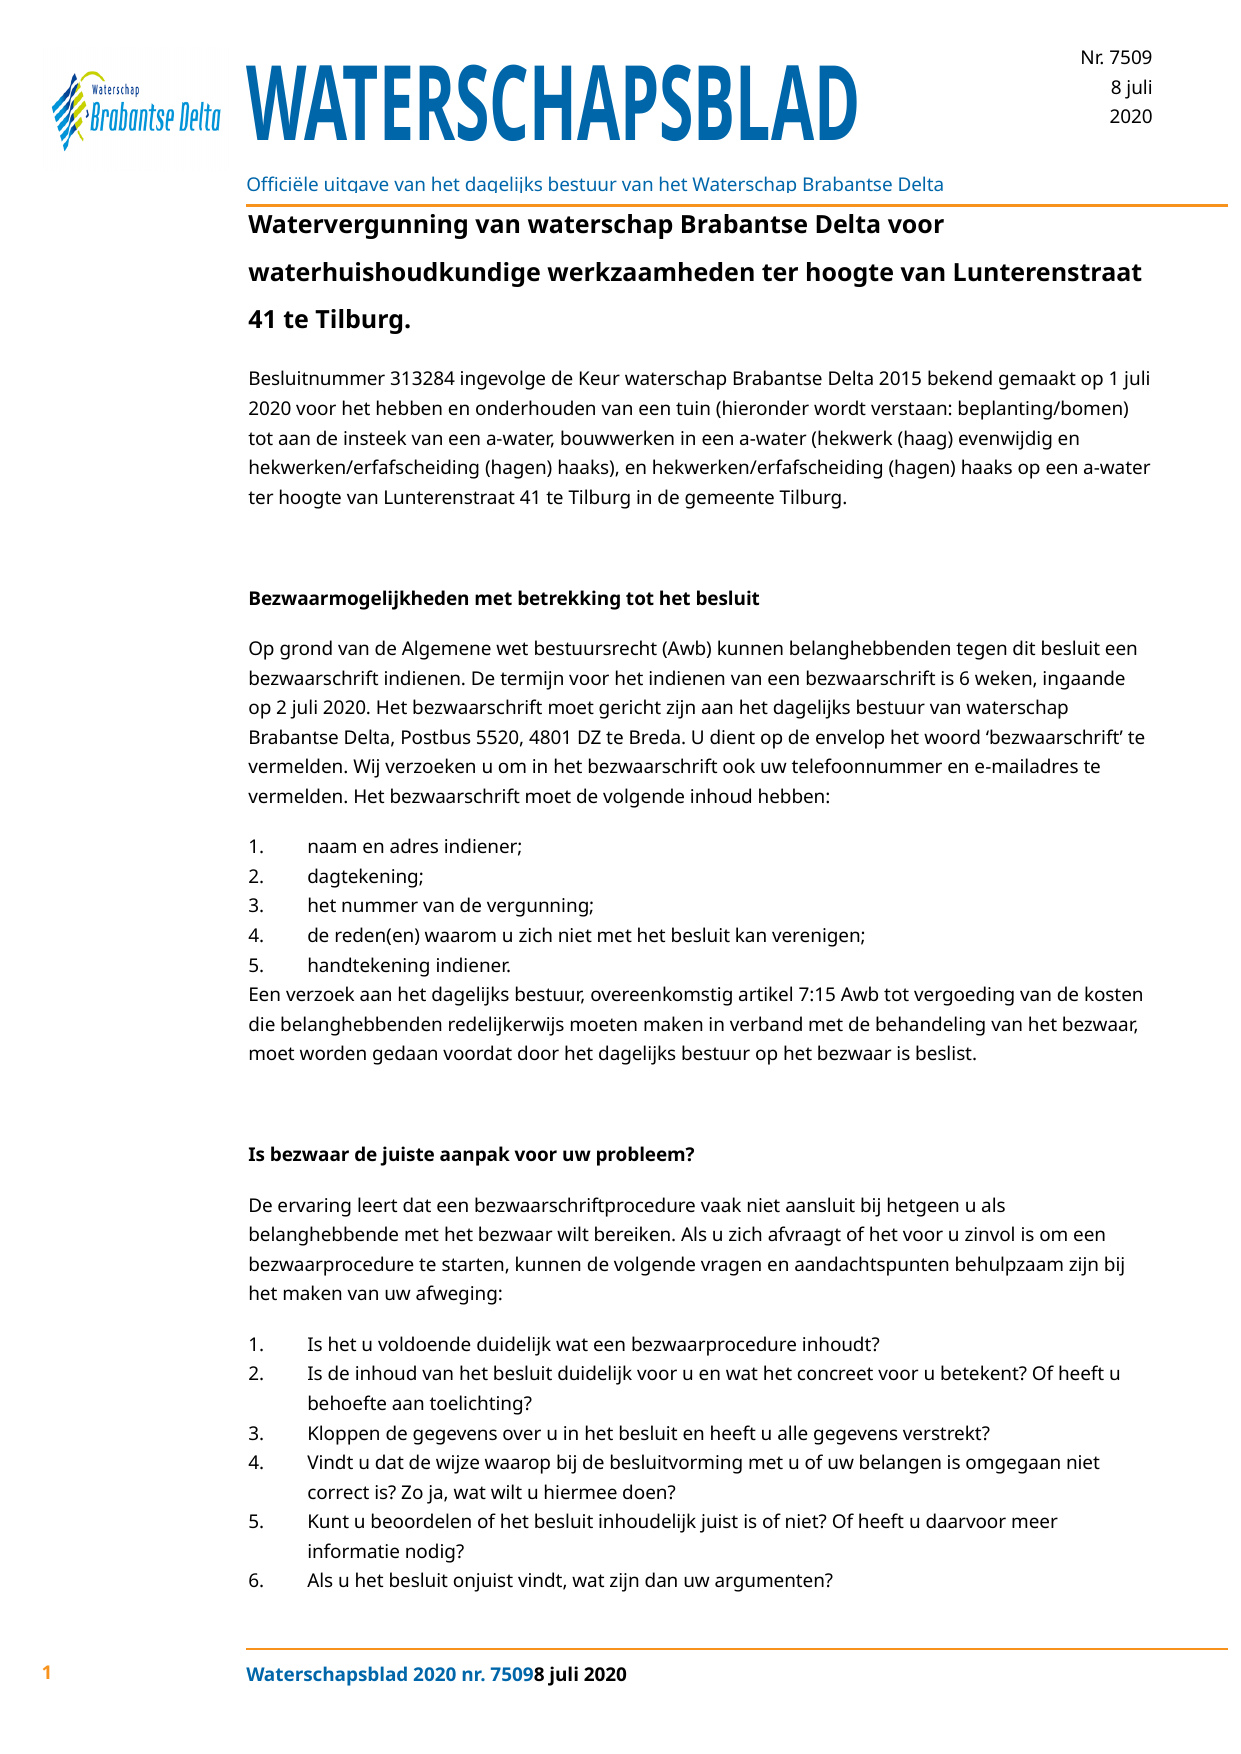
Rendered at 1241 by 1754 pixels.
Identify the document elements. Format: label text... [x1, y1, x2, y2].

list naam en adres indiener; [248, 833, 1152, 859]
list Kunt u beoordelen of het besluit inhoudelijk juist is of niet? Of heeft u daarvoor meer informatie nodig? [248, 1508, 1152, 1564]
text De ervaring leert dat een bezwaarschriftprocedure vaak niet aansluit bij hetgeen u als belanghebbende met het bezwaar wilt bereiken. Als u zich afvraagt of het voor u zinvol is om een bezwaarprocedure te starten, kunnen de volgende vragen en aandachtspunten behulpzaam zijn bij het maken van uw afweging: [248, 1192, 1152, 1306]
list Is het u voldoende duidelijk wat een bezwaarprocedure inhoudt? [248, 1331, 1152, 1357]
list Vindt u dat de wijze waarop bij de besluitvorming met u of uw belangen is omgegaan niet correct is? Zo ja, wat wilt u hiermee doen? [248, 1449, 1152, 1504]
list de reden(en) waarom u zich niet met het besluit kan verenigen; [248, 922, 1152, 948]
list handtekening indiener. [248, 952, 1152, 977]
text Bezwaarmogelijkheden met betrekking tot het besluit [248, 585, 1152, 610]
text Watervergunning van waterschap Brabantse Delta voor waterhuishoudkundige werkzaamheden ter hoogte van Lunterenstraat 41 te Tilburg. [248, 207, 1152, 336]
text Een verzoek aan het dagelijks bestuur, overeenkomstig artikel 7:15 Awb tot vergoeding van de kosten die belanghebbenden redelijkerwijs moeten maken in verband met de behandeling van het bezwaar, moet worden gedaan voordat door het dagelijks bestuur op het bezwaar is beslist. [248, 981, 1152, 1066]
list Kloppen de gegevens over u in het besluit en heeft u alle gegevens verstrekt? [248, 1420, 1152, 1445]
text Is bezwaar de juiste aanpak voor uw probleem? [248, 1141, 1152, 1167]
list het nummer van de vergunning; [248, 893, 1152, 918]
text Op grond van de Algemene wet bestuursrecht (Awb) kunnen belanghebbenden tegen dit besluit een bezwaarschrift indienen. De termijn voor het indienen van een bezwaarschrift is 6 weken, ingaande op 2 juli 2020. Het bezwaarschrift moet gericht zijn aan het dagelijks bestuur van waterschap Brabantse Delta, Postbus 5520, 4801 DZ te Breda. U dient op de envelop het woord ‘bezwaarschrift’ te vermelden. Wij verzoeken u om in het bezwaarschrift ook uw telefoonnummer en e‑mailadres te vermelden. Het bezwaarschrift moet de volgende inhoud hebben: [248, 635, 1152, 809]
list dagtekening; [248, 863, 1152, 889]
picture [41, 47, 231, 172]
list Is de inhoud van het besluit duidelijk voor u en wat het concreet voor u betekent? Of heeft u behoefte aan toelichting? [248, 1361, 1152, 1416]
list Als u het besluit onjuist vindt, wat zijn dan uw argumenten? [248, 1568, 1152, 1593]
text Besluitnummer 313284 ingevolge de Keur waterschap Brabantse Delta 2015 bekend gemaakt op 1 juli 2020 voor het hebben en onderhouden van een tuin (hieronder wordt verstaan: beplanting/bomen) tot aan de insteek van een a-water, bouwwerken in een a-water (hekwerk (haag) evenwijdig en hekwerken/erfafscheiding (hagen) haaks), en hekwerken/erfafscheiding (hagen) haaks op een a-water ter hoogte van Lunterenstraat 41 te Tilburg in de gemeente Tilburg. [248, 366, 1152, 509]
